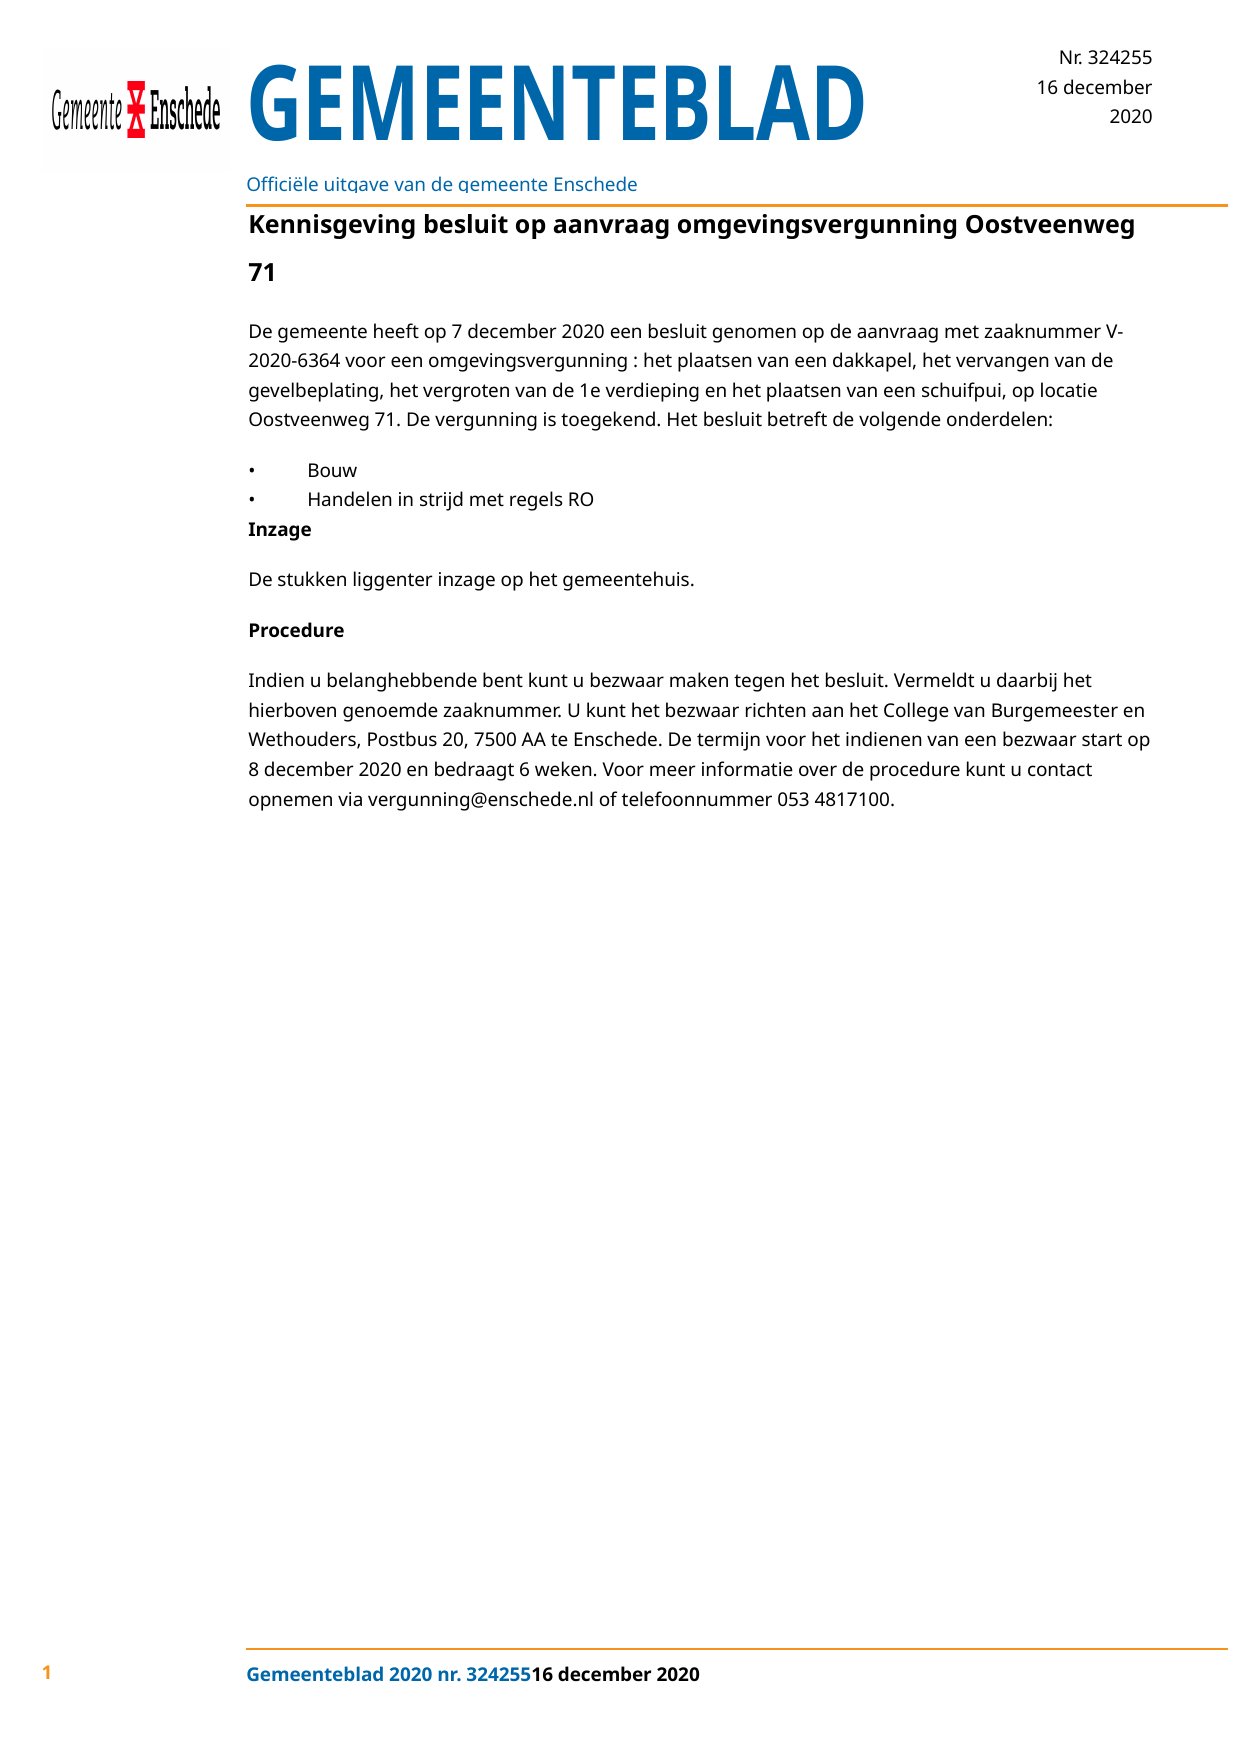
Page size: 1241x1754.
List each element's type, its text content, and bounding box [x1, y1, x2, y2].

list Bouw [248, 457, 1152, 483]
text Indien u belanghebbende bent kunt u bezwaar maken tegen het besluit. Vermeldt u daarbij het hierboven genoemde zaaknummer. U kunt het bezwaar richten aan het College van Burgemees­ter en Wethouders, Postbus 20, 7500 AA te Enschede. De termijn voor het indienen van een bezwaar start op 8 december 2020 en bedraagt 6 weken. Voor meer informatie over de procedure kunt u contact opnemen via vergunning@enschede.nl of telefoonnummer 053 4817100. [248, 667, 1152, 812]
text De gemeente heeft op 7 december 2020 een besluit genomen op de aanvraag met zaaknummer V-2020-6364 voor een omgevingsvergunning : het plaatsen van een dakkapel, het vervangen van de gevelbeplating, het vergroten van de 1e verdieping en het plaatsen van een schuifpui, op locatie Oostveenweg 71. De vergunning is toegekend. Het besluit betreft de volgende onderdelen: [248, 318, 1152, 432]
text Inzage [248, 516, 1152, 542]
text Procedure [248, 617, 1152, 643]
picture [41, 47, 231, 172]
text De stukken liggenter inzage op het gemeentehuis. [248, 567, 1152, 592]
text Kennisgeving besluit op aanvraag omgevingsvergunning Oostveenweg 71 [248, 207, 1152, 288]
list Handelen in strijd met regels RO [248, 487, 1152, 512]
